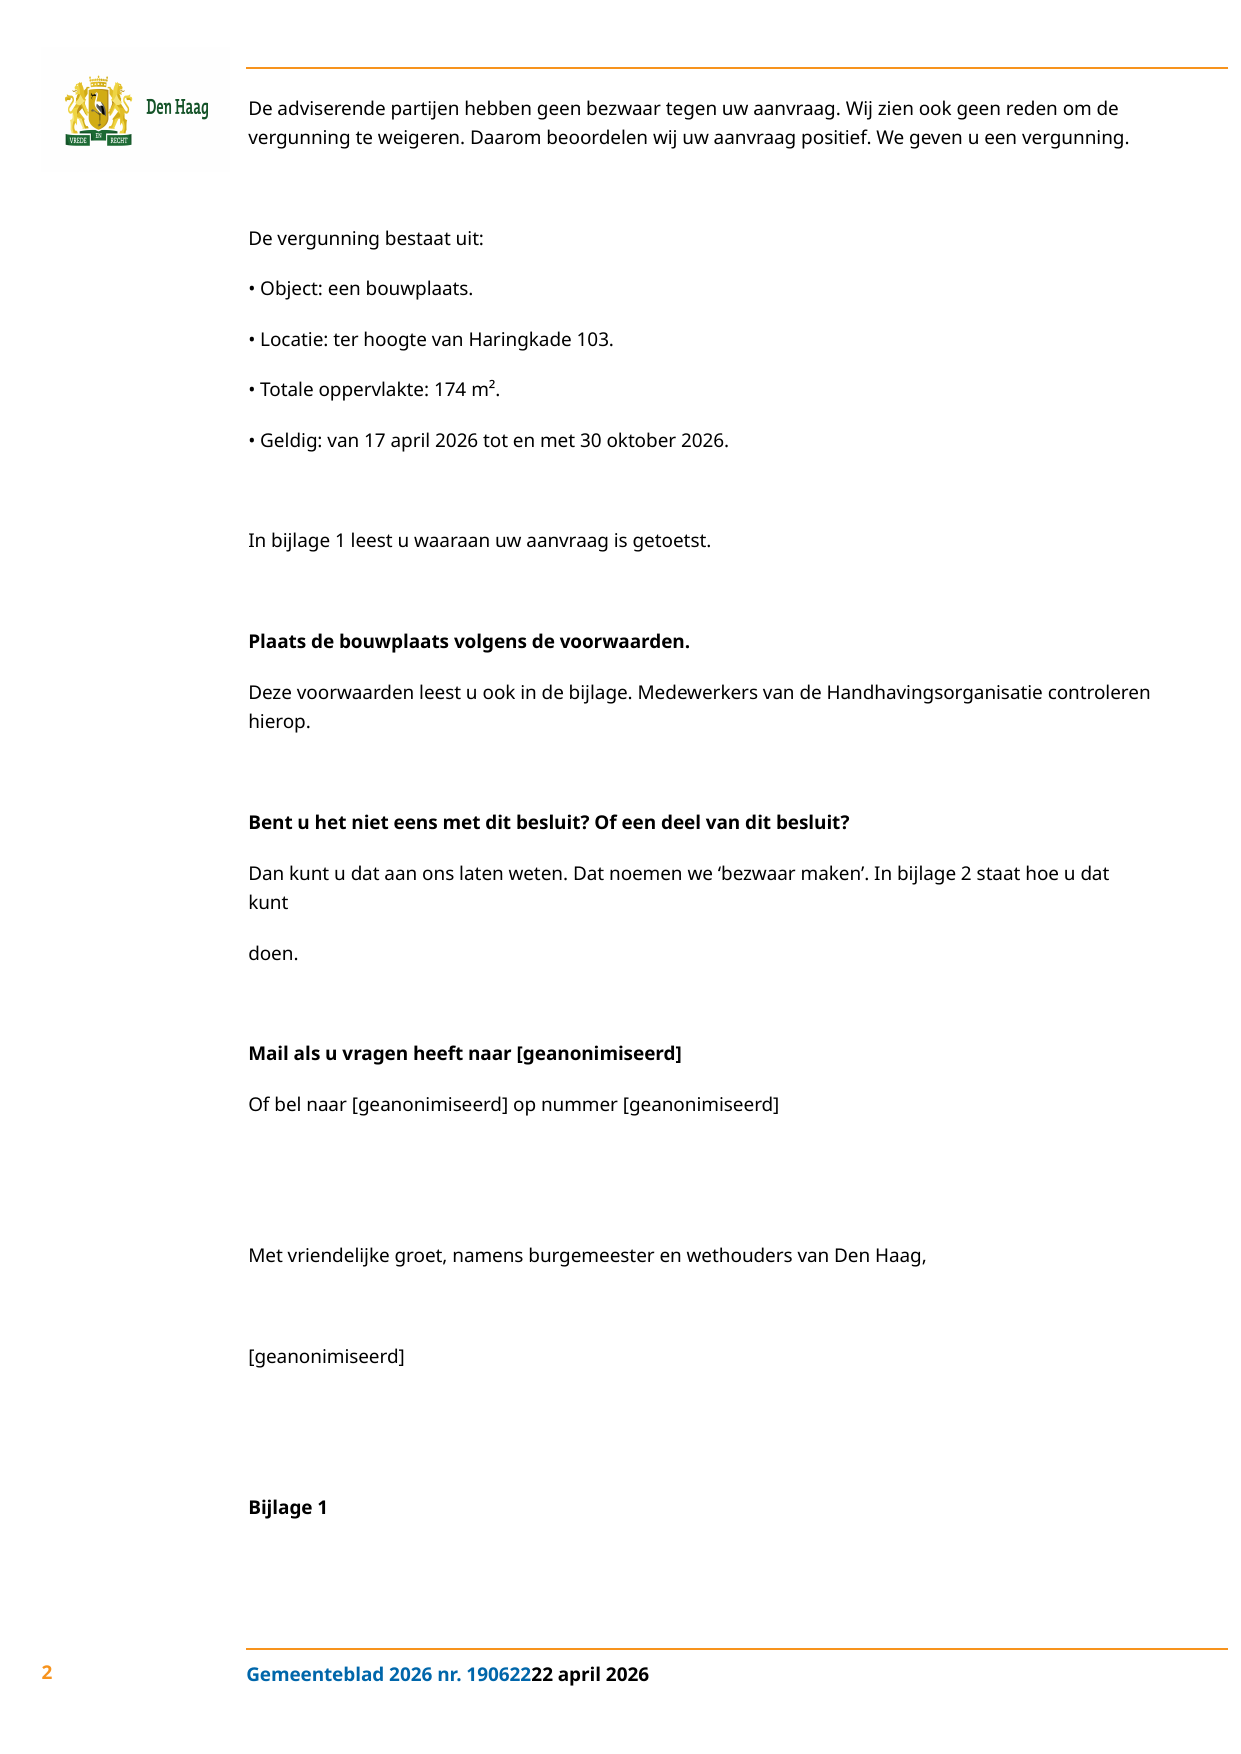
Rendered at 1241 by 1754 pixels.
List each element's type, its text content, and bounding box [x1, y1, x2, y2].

text Deze voorwaarden leest u ook in de bijlage. Medewerkers van de Handhavingsorganisatie controleren hierop. [248, 679, 1152, 734]
text • Object: een bouwplaats. [248, 276, 1152, 301]
text Met vriendelijke groet, namens burgemeester en wethouders van Den Haag, [248, 1242, 1152, 1268]
text De adviserende partijen hebben geen bezwaar tegen uw aanvraag. Wij zien ook geen reden om de vergunning te weigeren. Daarom beoordelen wij uw aanvraag positief. We geven u een vergunning. [248, 95, 1152, 150]
text Mail als u vragen heeft naar [geanonimiseerd] [248, 1041, 1152, 1066]
picture [41, 47, 231, 172]
text doen. [248, 940, 1152, 966]
text Bent u het niet eens met dit besluit? Of een deel van dit besluit? [248, 809, 1152, 835]
text Plaats de bouwplaats volgens de voorwaarden. [248, 628, 1152, 654]
text [geanonimiseerd] [248, 1343, 1152, 1369]
text Of bel naar [geanonimiseerd] op nummer [geanonimiseerd] [248, 1091, 1152, 1117]
text Bijlage 1 [248, 1494, 1152, 1520]
text • Locatie: ter hoogte van Haringkade 103. [248, 326, 1152, 352]
text • Totale oppervlakte: 174 m². [248, 376, 1152, 402]
text De vergunning bestaat uit: [248, 225, 1152, 251]
text Dan kunt u dat aan ons laten weten. Dat noemen we ‘bezwaar maken’. In bijlage 2 staat hoe u dat kunt [248, 860, 1152, 915]
text • Geldig: van 17 april 2026 tot en met 30 oktober 2026. [248, 427, 1152, 453]
text In bijlage 1 leest u waaraan uw aanvraag is getoetst. [248, 528, 1152, 553]
